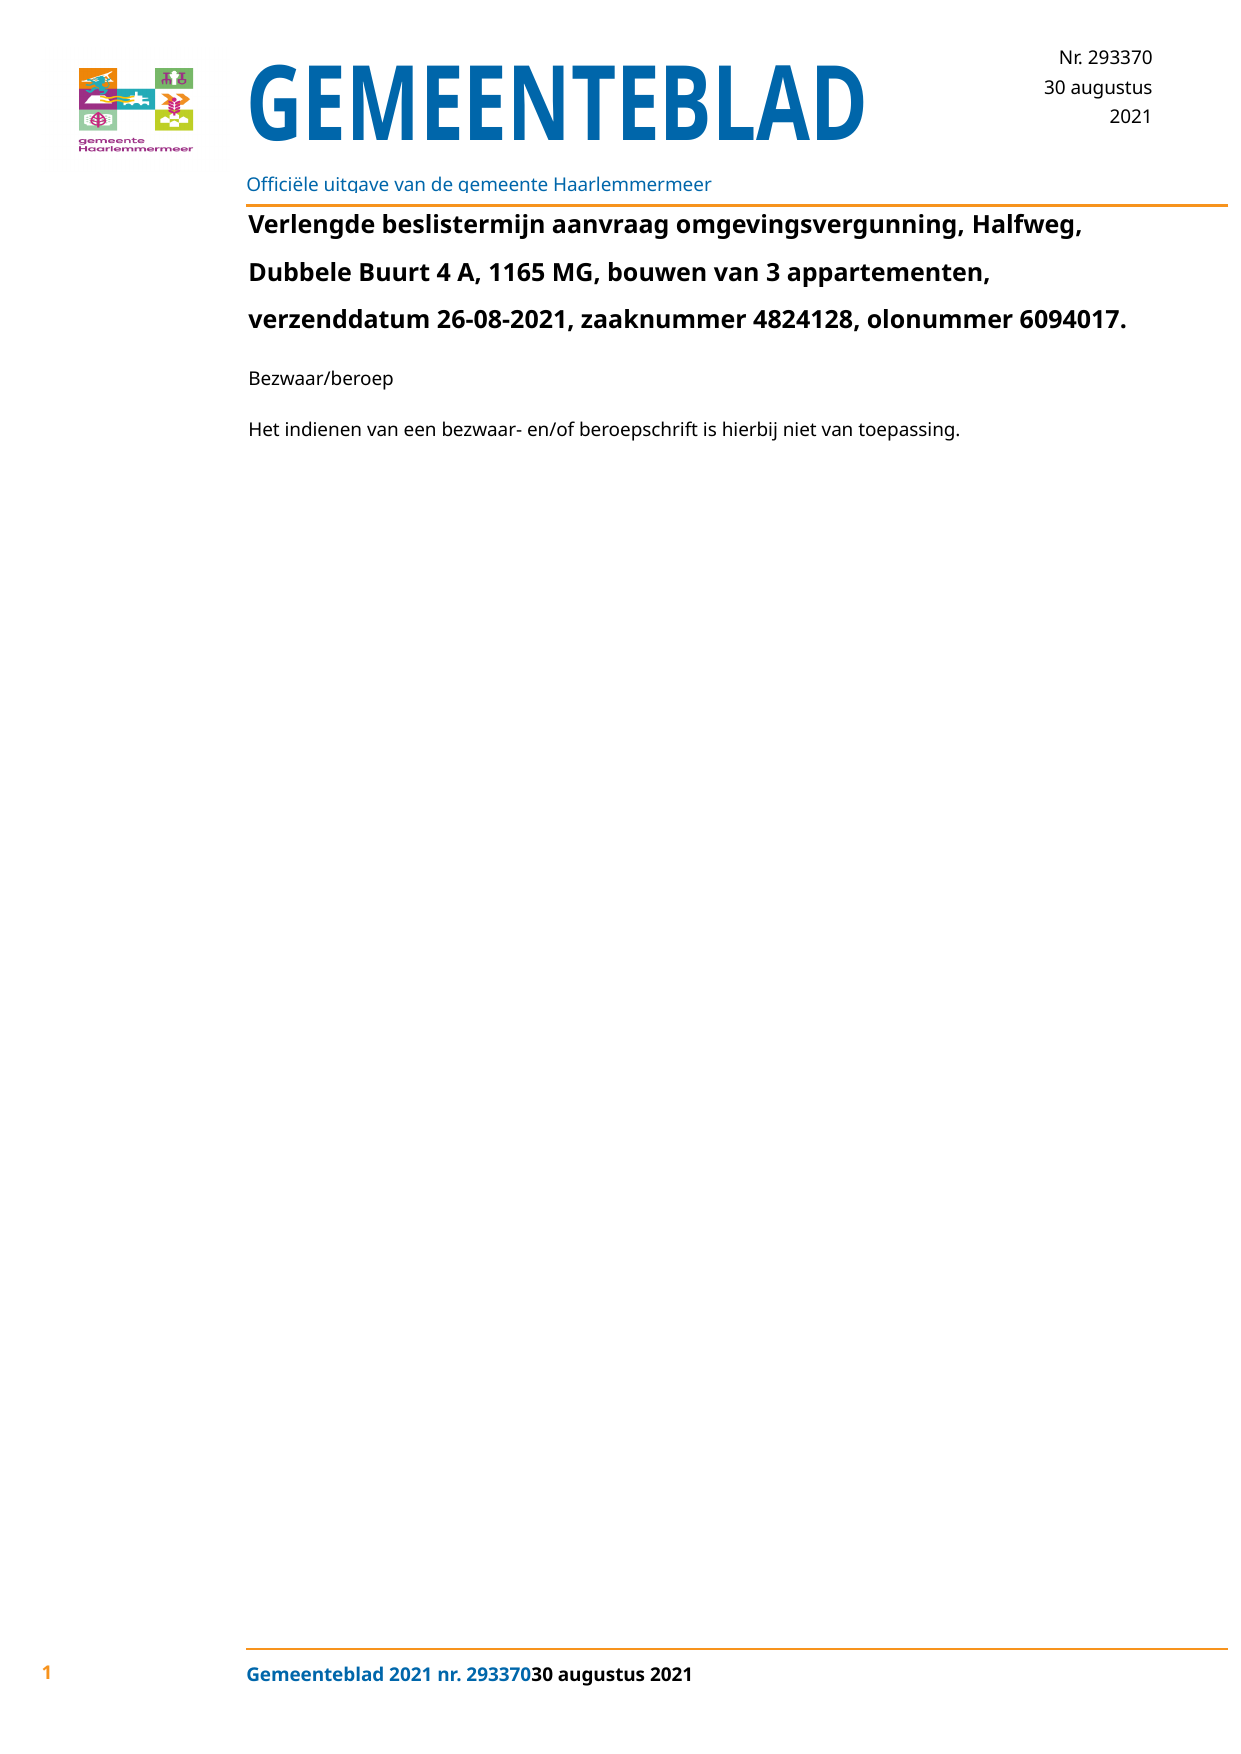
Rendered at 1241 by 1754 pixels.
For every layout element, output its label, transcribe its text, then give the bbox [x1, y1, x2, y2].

text Verlengde beslistermijn aanvraag omgevingsvergunning, Halfweg, Dubbele Buurt 4 A, 1165 MG, bouwen van 3 appartementen, verzenddatum 26-08-2021, zaaknummer 4824128, olonummer 6094017. [248, 207, 1152, 336]
picture [41, 47, 231, 172]
text Het indienen van een bezwaar- en/of beroepschrift is hierbij niet van toepassing. [248, 416, 1152, 442]
text Bezwaar/beroep [248, 366, 1152, 391]
